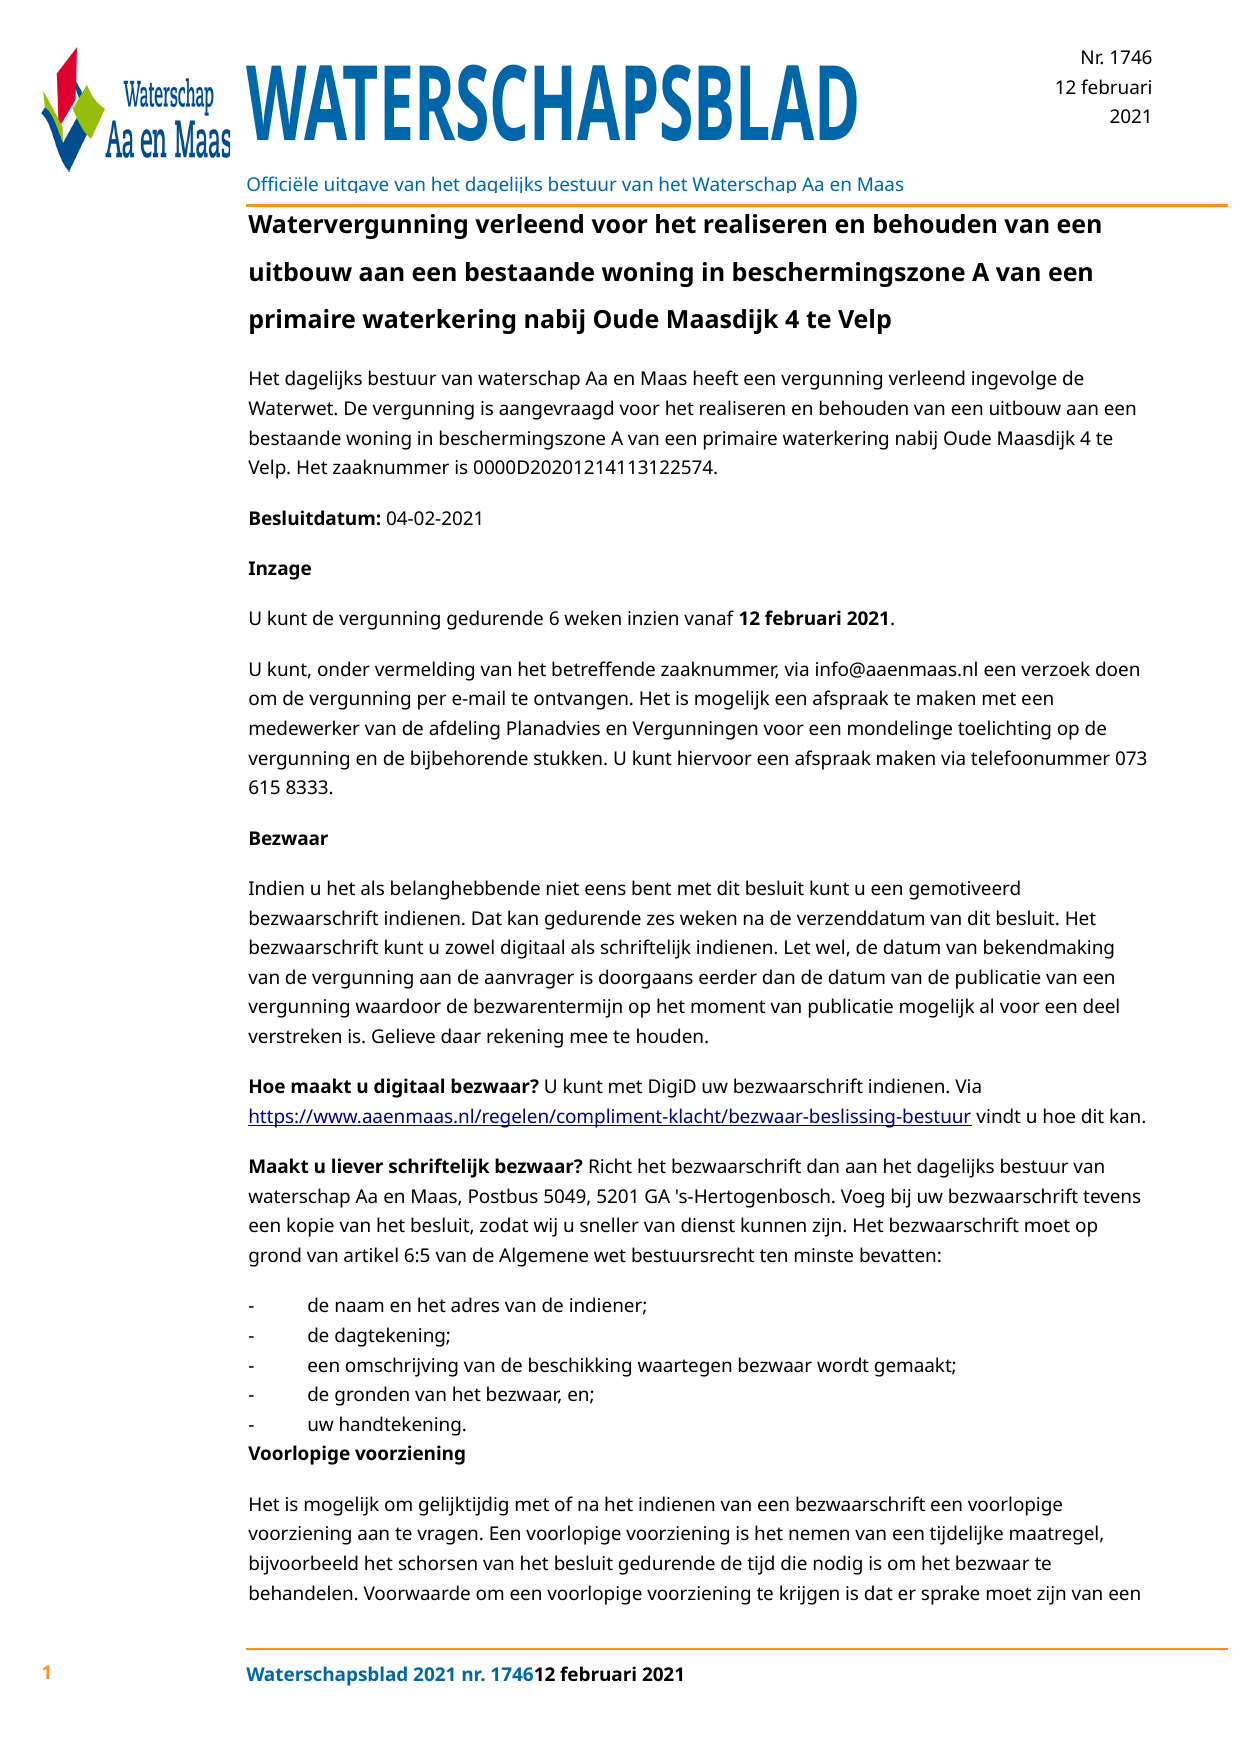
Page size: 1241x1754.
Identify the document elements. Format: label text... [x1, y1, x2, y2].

text Hoe maakt u digitaal bezwaar? U kunt met DigiD uw bezwaarschrift indienen. Via https://www.aaenmaas.nl/regelen/compliment-klacht/bezwaar-beslissing-bestuur vindt u hoe dit kan. [248, 1073, 1152, 1129]
text Bezwaar [248, 825, 1152, 850]
text Watervergunning verleend voor het realiseren en behouden van een uitbouw aan een bestaande woning in beschermingszone A van een primaire waterkering nabij Oude Maasdijk 4 te Velp [248, 207, 1152, 336]
text Inzage [248, 555, 1152, 581]
text Indien u het als belanghebbende niet eens bent met dit besluit kunt u een gemotiveerd bezwaarschrift indienen. Dat kan gedurende zes weken na de verzenddatum van dit besluit. Het bezwaarschrift kunt u zowel digitaal als schriftelijk indienen. Let wel, de datum van bekendmaking van de vergunning aan de aanvrager is doorgaans eerder dan de datum van de publicatie van een vergunning waardoor de bezwarentermijn op het moment van publicatie mogelijk al voor een deel verstreken is. Gelieve daar rekening mee te houden. [248, 875, 1152, 1049]
text Het is mogelijk om gelijktijdig met of na het indienen van een bezwaarschrift een voorlopige voorziening aan te vragen. Een voorlopige voorziening is het nemen van een tijdelijke maatregel, bijvoorbeeld het schorsen van het besluit gedurende de tijd die nodig is om het bezwaar te behandelen. Voorwaarde om een voorlopige voorziening te krijgen is dat er sprake moet zijn van een [248, 1491, 1152, 1605]
text Voorlopige voorziening [248, 1441, 1152, 1466]
text Het dagelijks bestuur van waterschap Aa en Maas heeft een vergunning verleend ingevolge de Waterwet. De vergunning is aangevraagd voor het realiseren en behouden van een uitbouw aan een bestaande woning in beschermingszone A van een primaire waterkering nabij Oude Maasdijk 4 te Velp. Het zaaknummer is 0000D20201214113122574. [248, 366, 1152, 480]
text U kunt de vergunning gedurende 6 weken inzien vanaf 12 februari 2021. [248, 606, 1152, 631]
text Maakt u liever schriftelijk bezwaar? Richt het bezwaarschrift dan aan het dagelijks bestuur van waterschap Aa en Maas, Postbus 5049, 5201 GA 's-Hertogenbosch. Voeg bij uw bezwaarschrift tevens een kopie van het besluit, zodat wij u sneller van dienst kunnen zijn. Het bezwaarschrift moet op grond van artikel 6:5 van de Algemene wet bestuursrecht ten minste bevatten: [248, 1153, 1152, 1268]
text Besluitdatum: 04-02-2021 [248, 505, 1152, 530]
list een omschrijving van de beschikking waartegen bezwaar wordt gemaakt; [248, 1352, 1152, 1377]
list de naam en het adres van de indiener; [248, 1293, 1152, 1318]
picture [41, 47, 231, 172]
list de dagtekening; [248, 1322, 1152, 1348]
list de gronden van het bezwaar, en; [248, 1381, 1152, 1407]
text U kunt, onder vermelding van het betreffende zaaknummer, via info@aaenmaas.nl een verzoek doen om de vergunning per e-mail te ontvangen. Het is mogelijk een afspraak te maken met een medewerker van de afdeling Planadvies en Vergunningen voor een mondelinge toelichting op de vergunning en de bijbehorende stukken. U kunt hiervoor een afspraak maken via telefoonummer 073 615 8333. [248, 656, 1152, 800]
list uw handtekening. [248, 1411, 1152, 1437]
